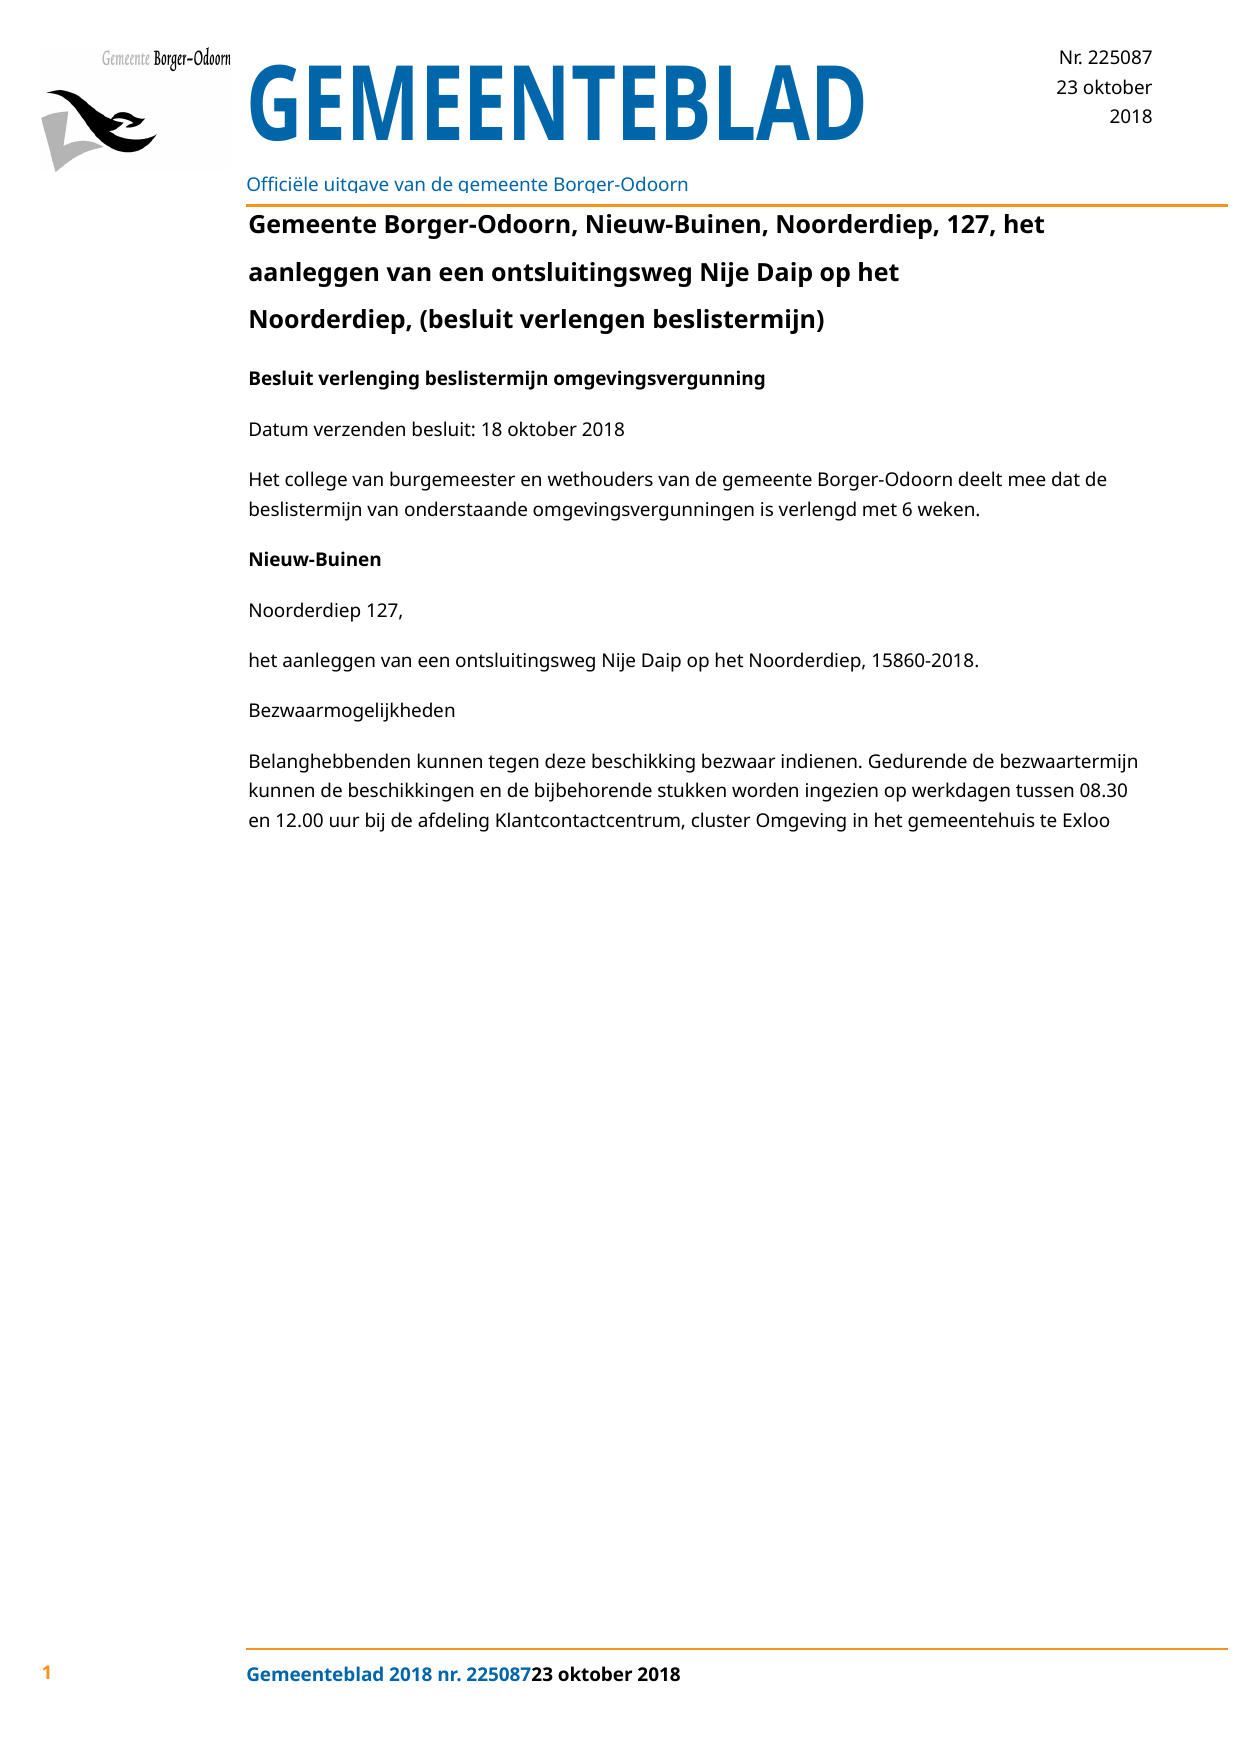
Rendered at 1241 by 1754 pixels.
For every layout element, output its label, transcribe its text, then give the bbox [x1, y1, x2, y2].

text Het college van burgemeester en wethouders van de gemeente Borger-Odoorn deelt mee dat de beslistermijn van onderstaande omgevingsvergunningen is verlengd met 6 weken. [248, 466, 1152, 522]
text Besluit verlenging beslistermijn omgevingsvergunning [248, 366, 1152, 391]
text Gemeente Borger-Odoorn, Nieuw-Buinen, Noorderdiep, 127, het aanleggen van een ontsluitingsweg Nije Daip op het Noorderdiep, (besluit verlengen beslistermijn) [248, 207, 1152, 336]
text Datum verzenden besluit: 18 oktober 2018 [248, 416, 1152, 442]
picture [41, 47, 231, 172]
text Nieuw-Buinen [248, 546, 1152, 572]
text Bezwaarmogelijkheden [248, 698, 1152, 723]
text Noorderdiep 127, [248, 597, 1152, 622]
text Belanghebbenden kunnen tegen deze beschikking bezwaar indienen. Gedurende de bezwaartermijn kunnen de beschikkingen en de bijbehorende stukken worden ingezien op werkdagen tussen 08.30 en 12.00 uur bij de afdeling Klantcontactcentrum, cluster Omgeving in het gemeentehuis te Exloo [248, 748, 1152, 833]
text het aanleggen van een ontsluitingsweg Nije Daip op het Noorderdiep, 15860-2018. [248, 647, 1152, 673]
